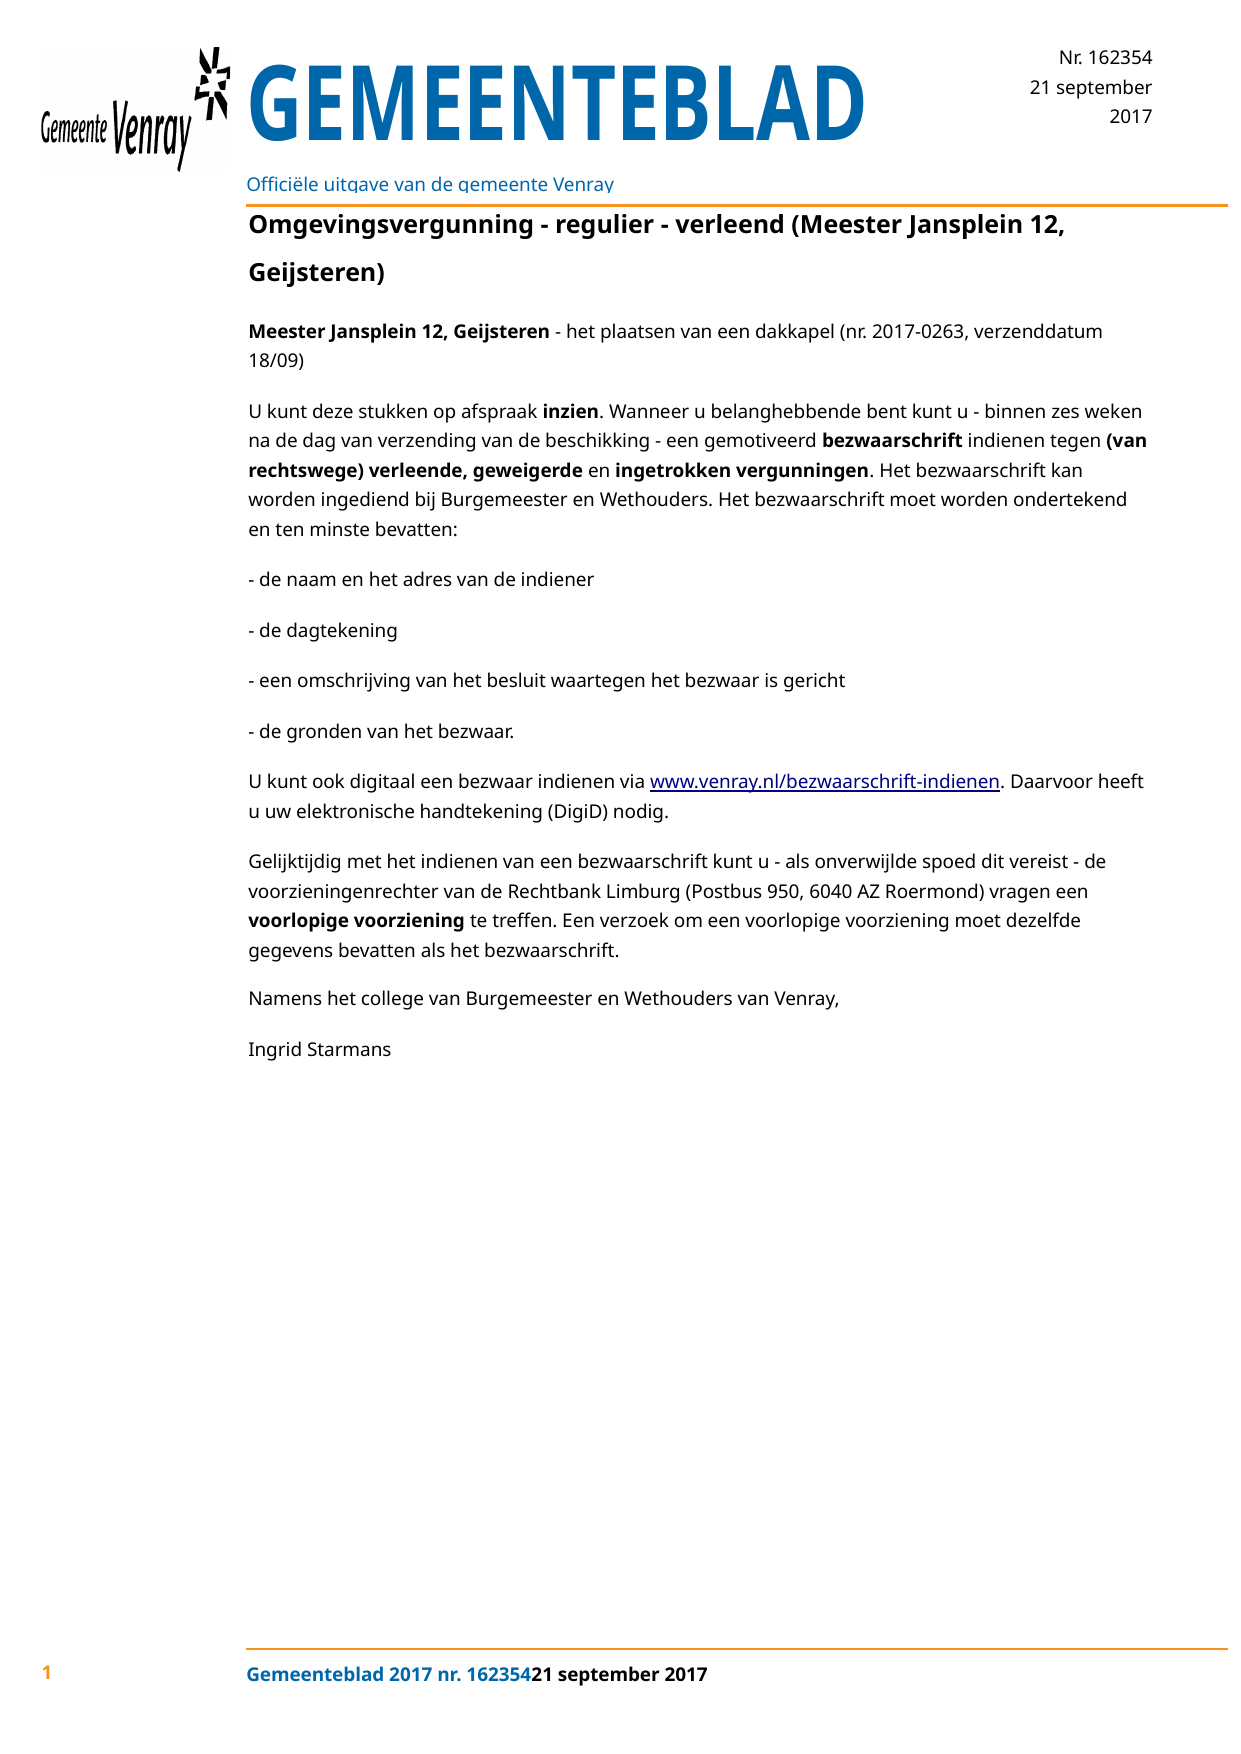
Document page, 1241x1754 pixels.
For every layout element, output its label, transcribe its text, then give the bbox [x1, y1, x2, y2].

text U kunt ook digitaal een bezwaar indienen via www.venray.nl/bezwaarschrift-indienen. Daarvoor heeft u uw elektronische handtekening (DigiD) nodig. [248, 768, 1152, 824]
text - de naam en het adres van de indiener [248, 567, 1152, 592]
text Ingrid Starmans [248, 1036, 1152, 1062]
picture [41, 47, 231, 172]
text U kunt deze stukken op afspraak inzien. Wanneer u belanghebbende bent kunt u - binnen zes weken na de dag van verzending van de beschikking - een gemotiveerd bezwaarschrift indienen tegen (van rechtswege) verleende, geweigerde en ingetrokken vergunningen. Het bezwaarschrift kan worden ingediend bij Burgemeester en Wethouders. Het bezwaarschrift moet worden ondertekend en ten minste bevatten: [248, 398, 1152, 542]
text - de dagtekening [248, 617, 1152, 643]
text - een omschrijving van het besluit waartegen het bezwaar is gericht [248, 667, 1152, 693]
text Omgevingsvergunning - regulier - verleend (Meester Jansplein 12, Geijsteren) [248, 207, 1152, 288]
text Meester Jansplein 12, Geijsteren - het plaatsen van een dakkapel (nr. 2017-0263, verzenddatum 18/09) [248, 318, 1152, 373]
text Namens het college van Burgemeester en Wethouders van Venray, [248, 985, 1152, 1011]
text - de gronden van het bezwaar. [248, 718, 1152, 744]
text Gelijktijdig met het indienen van een bezwaarschrift kunt u - als onverwijlde spoed dit vereist - de voorzieningenrechter van de Rechtbank Limburg (Postbus 950, 6040 AZ Roermond) vragen een voorlopige voorziening te treffen. Een verzoek om een voorlopige voorziening moet dezelfde gegevens bevatten als het bezwaarschrift. [248, 848, 1152, 963]
